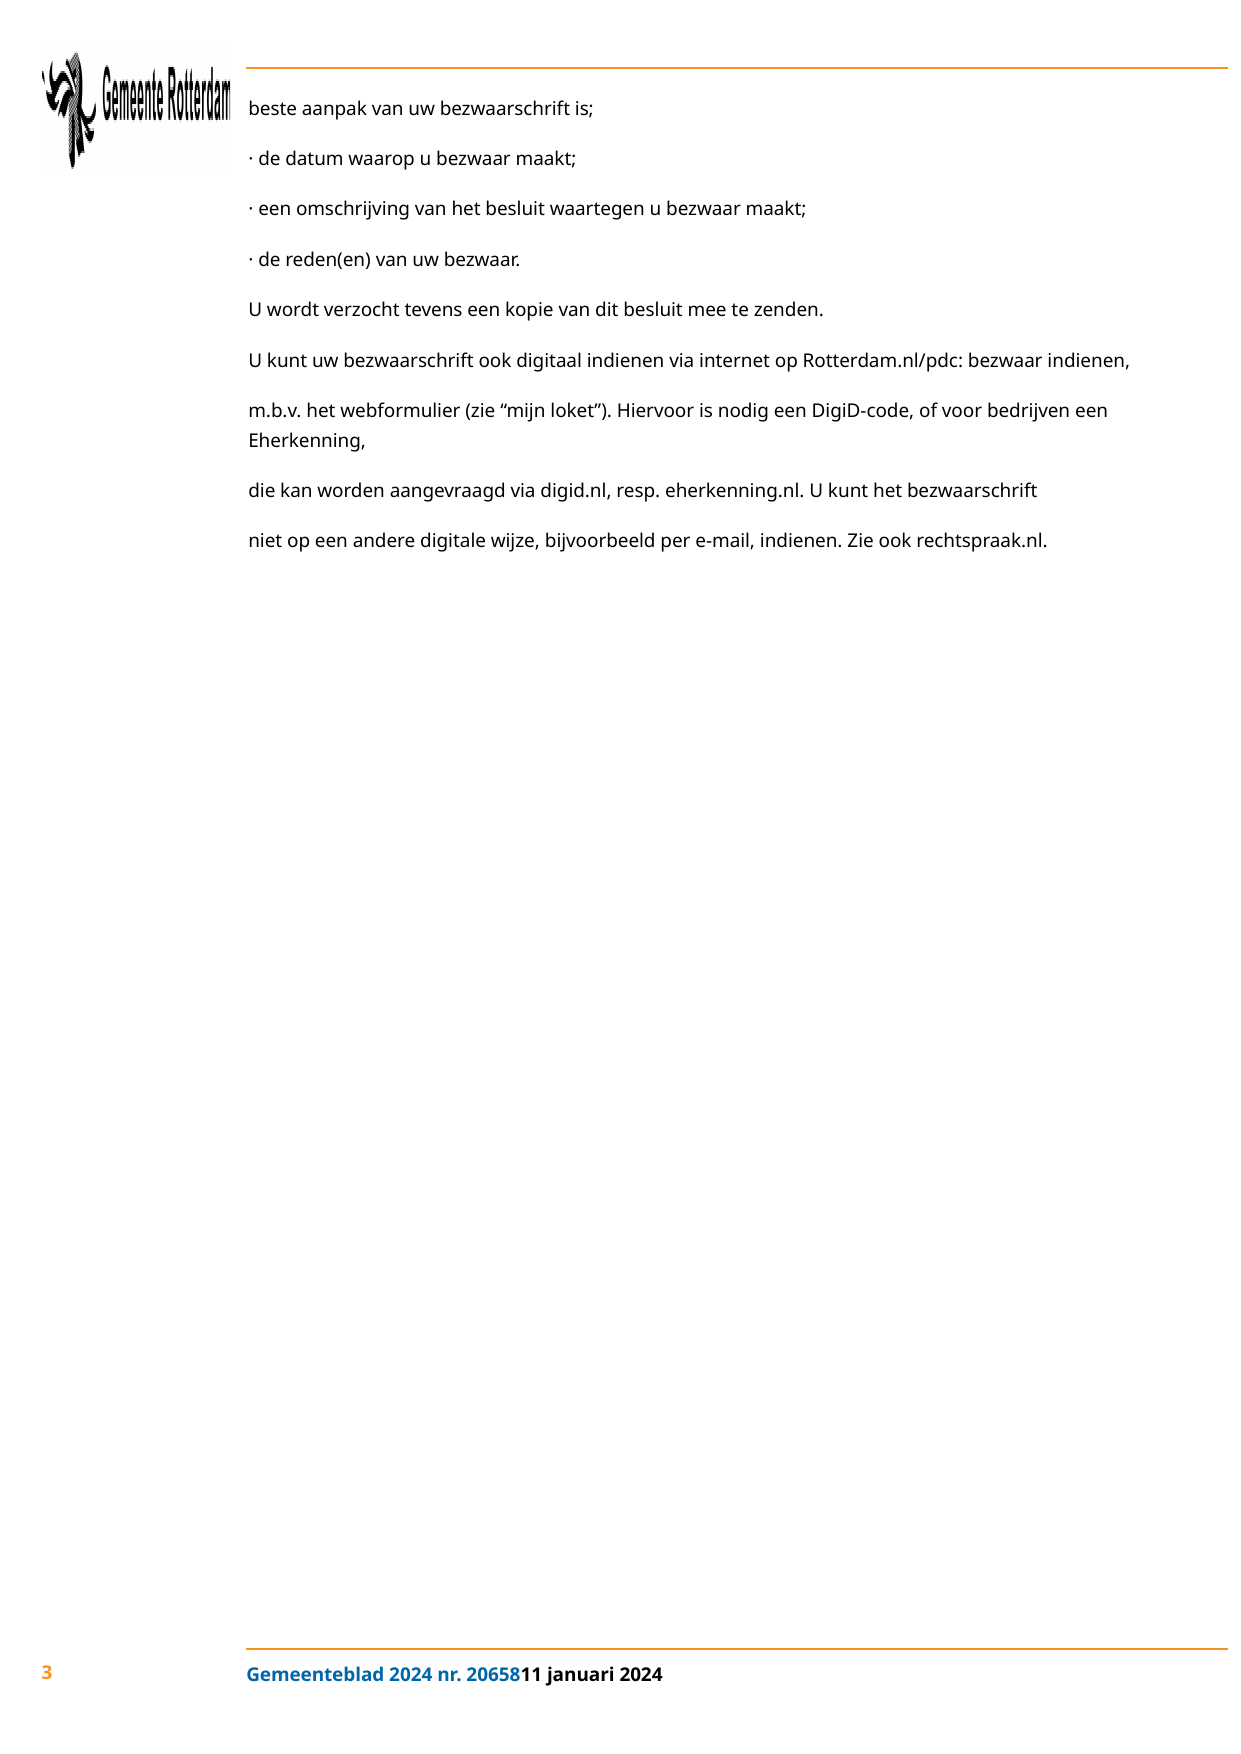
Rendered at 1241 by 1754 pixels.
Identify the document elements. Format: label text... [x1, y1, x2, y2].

text m.b.v. het webformulier (zie “mijn loket”). Hiervoor is nodig een DigiD-code, of voor bedrijven een Eherkenning, [248, 397, 1152, 453]
text · de datum waarop u bezwaar maakt; [248, 145, 1152, 171]
text die kan worden aangevraagd via digid.nl, resp. eherkenning.nl. U kunt het bezwaarschrift [248, 477, 1152, 503]
text beste aanpak van uw bezwaarschrift is; [248, 95, 1152, 121]
picture [41, 47, 231, 172]
text · een omschrijving van het besluit waartegen u bezwaar maakt; [248, 196, 1152, 221]
text U kunt uw bezwaarschrift ook digitaal indienen via internet op Rotterdam.nl/pdc: bezwaar indienen, [248, 347, 1152, 373]
text niet op een andere digitale wijze, bijvoorbeeld per e-mail, indienen. Zie ook rechtspraak.nl. [248, 528, 1152, 553]
text · de reden(en) van uw bezwaar. [248, 246, 1152, 272]
text U wordt verzocht tevens een kopie van dit besluit mee te zenden. [248, 296, 1152, 322]
